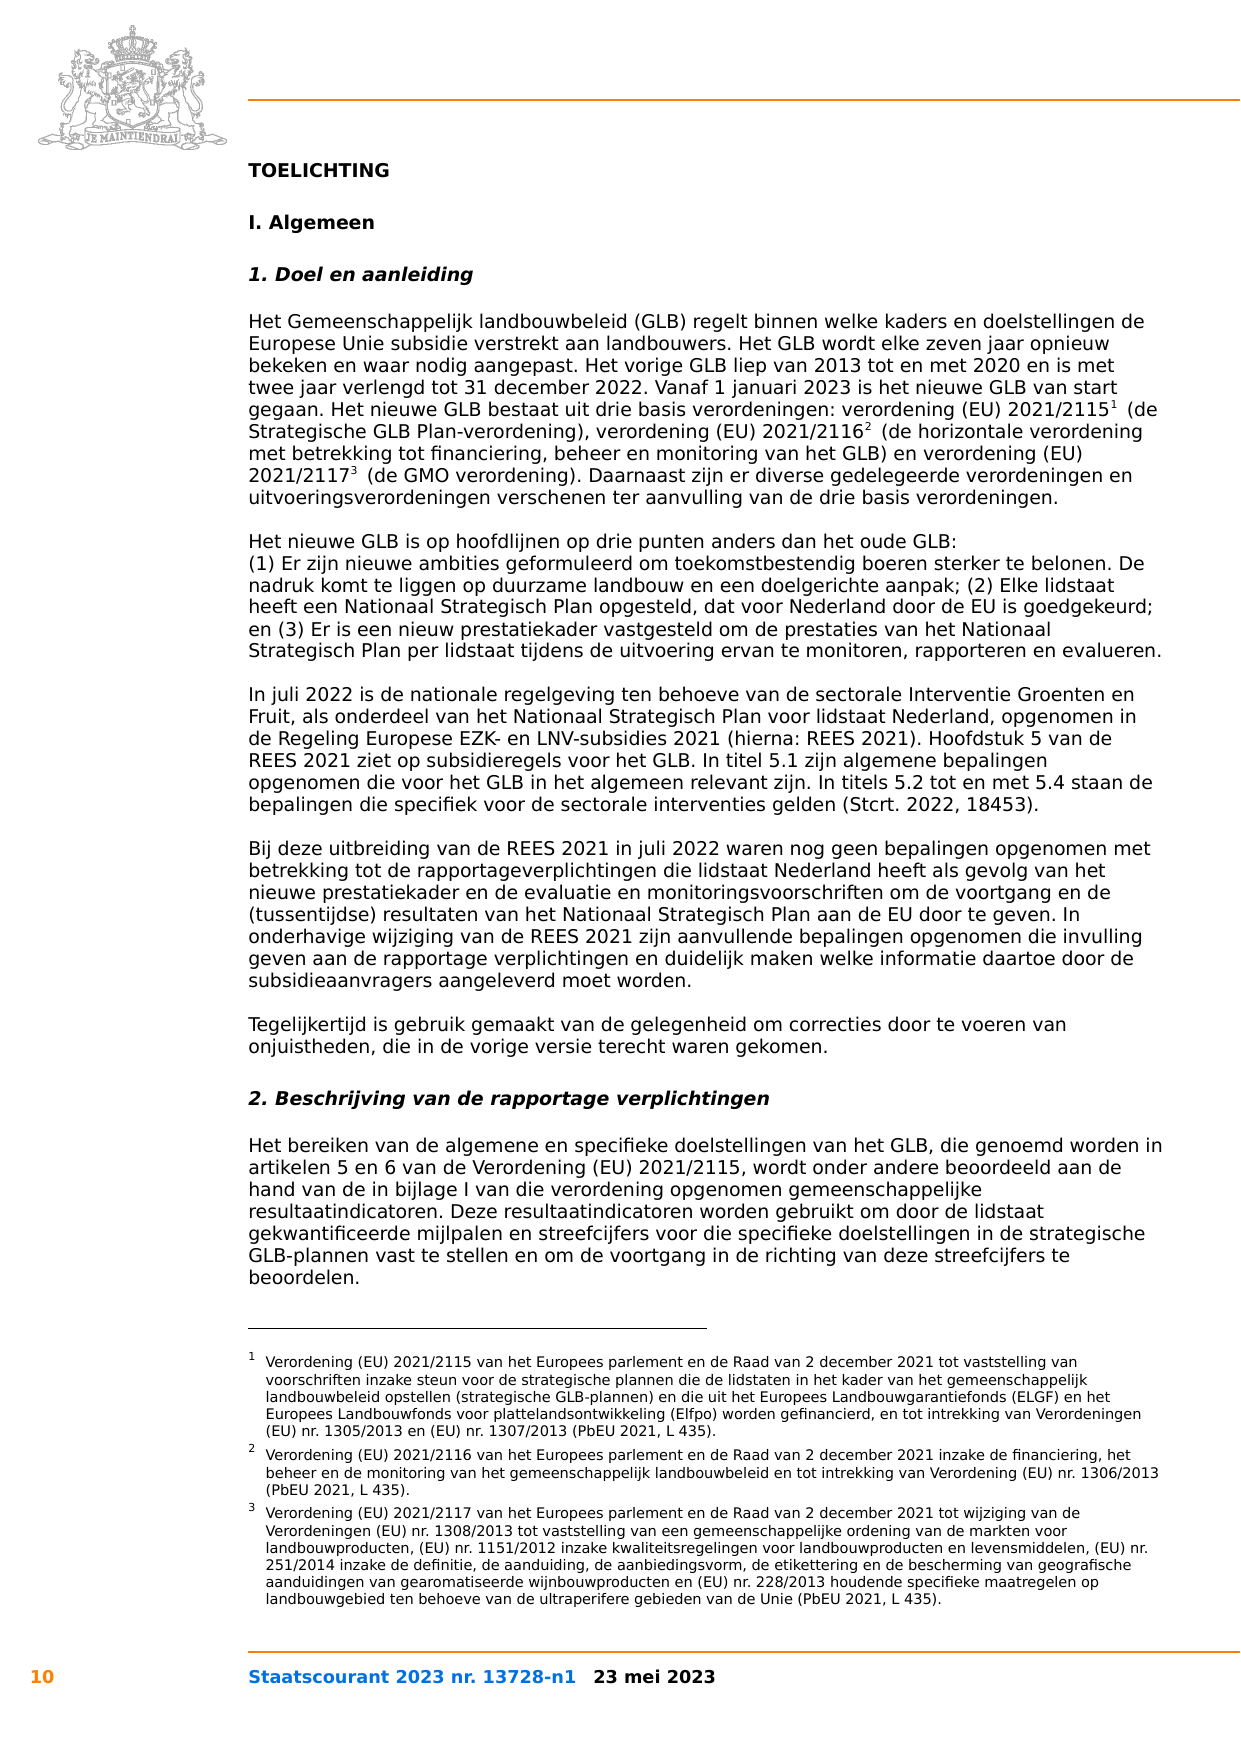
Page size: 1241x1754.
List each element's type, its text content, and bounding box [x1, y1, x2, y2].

subtitle 1. Doel en aanleiding [248, 264, 1163, 286]
text Verordening (EU) 2021/2117 van het Europees parlement en de Raad van 2 december 2021 tot wijziging van de Verordeningen (EU) nr. 1308/2013 tot vaststelling van een gemeenschappelijke ordening van de markten voor landbouwproducten, (EU) nr. 1151/2012 inzake kwaliteitsregelingen voor landbouwproducten en levensmiddelen, (EU) nr. 251/2014 inzake de definitie, de aanduiding, de aanbiedingsvorm, de etikettering en de bescherming van geografische aanduidingen van gearomatiseerde wijnbouwproducten en (EU) nr. 228/2013 houdende specifieke maatregelen op landbouwgebied ten behoeve van de ultraperifere gebieden van de Unie (PbEU 2021, L 435). [248, 1501, 1163, 1608]
text Verordening (EU) 2021/2116 van het Europees parlement en de Raad van 2 december 2021 inzake de financiering, het beheer en de monitoring van het gemeenschappelijk landbouwbeleid en tot intrekking van Verordening (EU) nr. 1306/2013 (PbEU 2021, L 435). [248, 1443, 1163, 1498]
picture [38, 25, 227, 150]
text Het Gemeenschappelijk landbouwbeleid (GLB) regelt binnen welke kaders en doelstellingen de Europese Unie subsidie verstrekt aan landbouwers. Het GLB wordt elke zeven jaar opnieuw bekeken en waar nodig aangepast. Het vorige GLB liep van 2013 tot en met 2020 en is met twee jaar verlengd tot 31 december 2022. Vanaf 1 januari 2023 is het nieuwe GLB van start gegaan. Het nieuwe GLB bestaat uit drie basis verordeningen: verordening (EU) 2021/2115 (de Strategische GLB Plan-verordening), verordening (EU) 2021/2116 (de horizontale verordening met betrekking tot financiering, beheer en monitoring van het GLB) en verordening (EU) 2021/2117 (de GMO verordening). Daarnaast zijn er diverse gedelegeerde verordeningen en uitvoeringsverordeningen verschenen ter aanvulling van de drie basis verordeningen. [248, 311, 1163, 509]
subtitle I. Algemeen [248, 212, 1163, 234]
text Tegelijkertijd is gebruik gemaakt van de gelegenheid om correcties door te voeren van onjuistheden, die in de vorige versie terecht waren gekomen. [248, 1014, 1163, 1058]
subtitle 2. Beschrijving van de rapportage verplichtingen [248, 1088, 1163, 1110]
text Het bereiken van de algemene en specifieke doelstellingen van het GLB, die genoemd worden in artikelen 5 en 6 van de Verordening (EU) 2021/2115, wordt onder andere beoordeeld aan de hand van de in bijlage I van die verordening opgenomen gemeenschappelijke resultaatindicatoren. Deze resultaatindicatoren worden gebruikt om door de lidstaat gekwantificeerde mijlpalen en streefcijfers voor die specifieke doelstellingen in de strategische GLB-plannen vast te stellen en om de voortgang in de richting van deze streefcijfers te beoordelen. [248, 1135, 1163, 1288]
text Het nieuwe GLB is op hoofdlijnen op drie punten anders dan het oude GLB: [248, 531, 1163, 552]
text Bij deze uitbreiding van de REES 2021 in juli 2022 waren nog geen bepalingen opgenomen met betrekking tot de rapportageverplichtingen die lidstaat Nederland heeft als gevolg van het nieuwe prestatiekader en de evaluatie en monitoringsvoorschriften om de voortgang en de (tussentijdse) resultaten van het Nationaal Strategisch Plan aan de EU door te geven. In onderhavige wijziging van de REES 2021 zijn aanvullende bepalingen opgenomen die invulling geven aan de rapportage verplichtingen en duidelijk maken welke informatie daartoe door de subsidieaanvragers aangeleverd moet worden. [248, 838, 1163, 992]
text In juli 2022 is de nationale regelgeving ten behoeve van de sectorale Interventie Groenten en Fruit, als onderdeel van het Nationaal Strategisch Plan voor lidstaat Nederland, opgenomen in de Regeling Europese EZK- en LNV-subsidies 2021 (hierna: REES 2021). Hoofdstuk 5 van de REES 2021 ziet op subsidieregels voor het GLB. In titel 5.1 zijn algemene bepalingen opgenomen die voor het GLB in het algemeen relevant zijn. In titels 5.2 tot en met 5.4 staan de bepalingen die specifiek voor de sectorale interventies gelden (Stcrt. 2022, 18453). [248, 684, 1163, 816]
subtitle TOELICHTING [248, 160, 1163, 182]
text Verordening (EU) 2021/2115 van het Europees parlement en de Raad van 2 december 2021 tot vaststelling van voorschriften inzake steun voor de strategische plannen die de lidstaten in het kader van het gemeenschappelijk landbouwbeleid opstellen (strategische GLB-plannen) en die uit het Europees Landbouwgarantiefonds (ELGF) en het Europees Landbouwfonds voor plattelandsontwikkeling (Elfpo) worden gefinancierd, en tot intrekking van Verordeningen (EU) nr. 1305/2013 en (EU) nr. 1307/2013 (PbEU 2021, L 435). [248, 1350, 1163, 1440]
text (1) Er zijn nieuwe ambities geformuleerd om toekomstbestendig boeren sterker te belonen. De nadruk komt te liggen op duurzame landbouw en een doelgerichte aanpak; (2) Elke lidstaat heeft een Nationaal Strategisch Plan opgesteld, dat voor Nederland door de EU is goedgekeurd; en (3) Er is een nieuw prestatiekader vastgesteld om de prestaties van het Nationaal Strategisch Plan per lidstaat tijdens de uitvoering ervan te monitoren, rapporteren en evalueren. [248, 552, 1163, 662]
